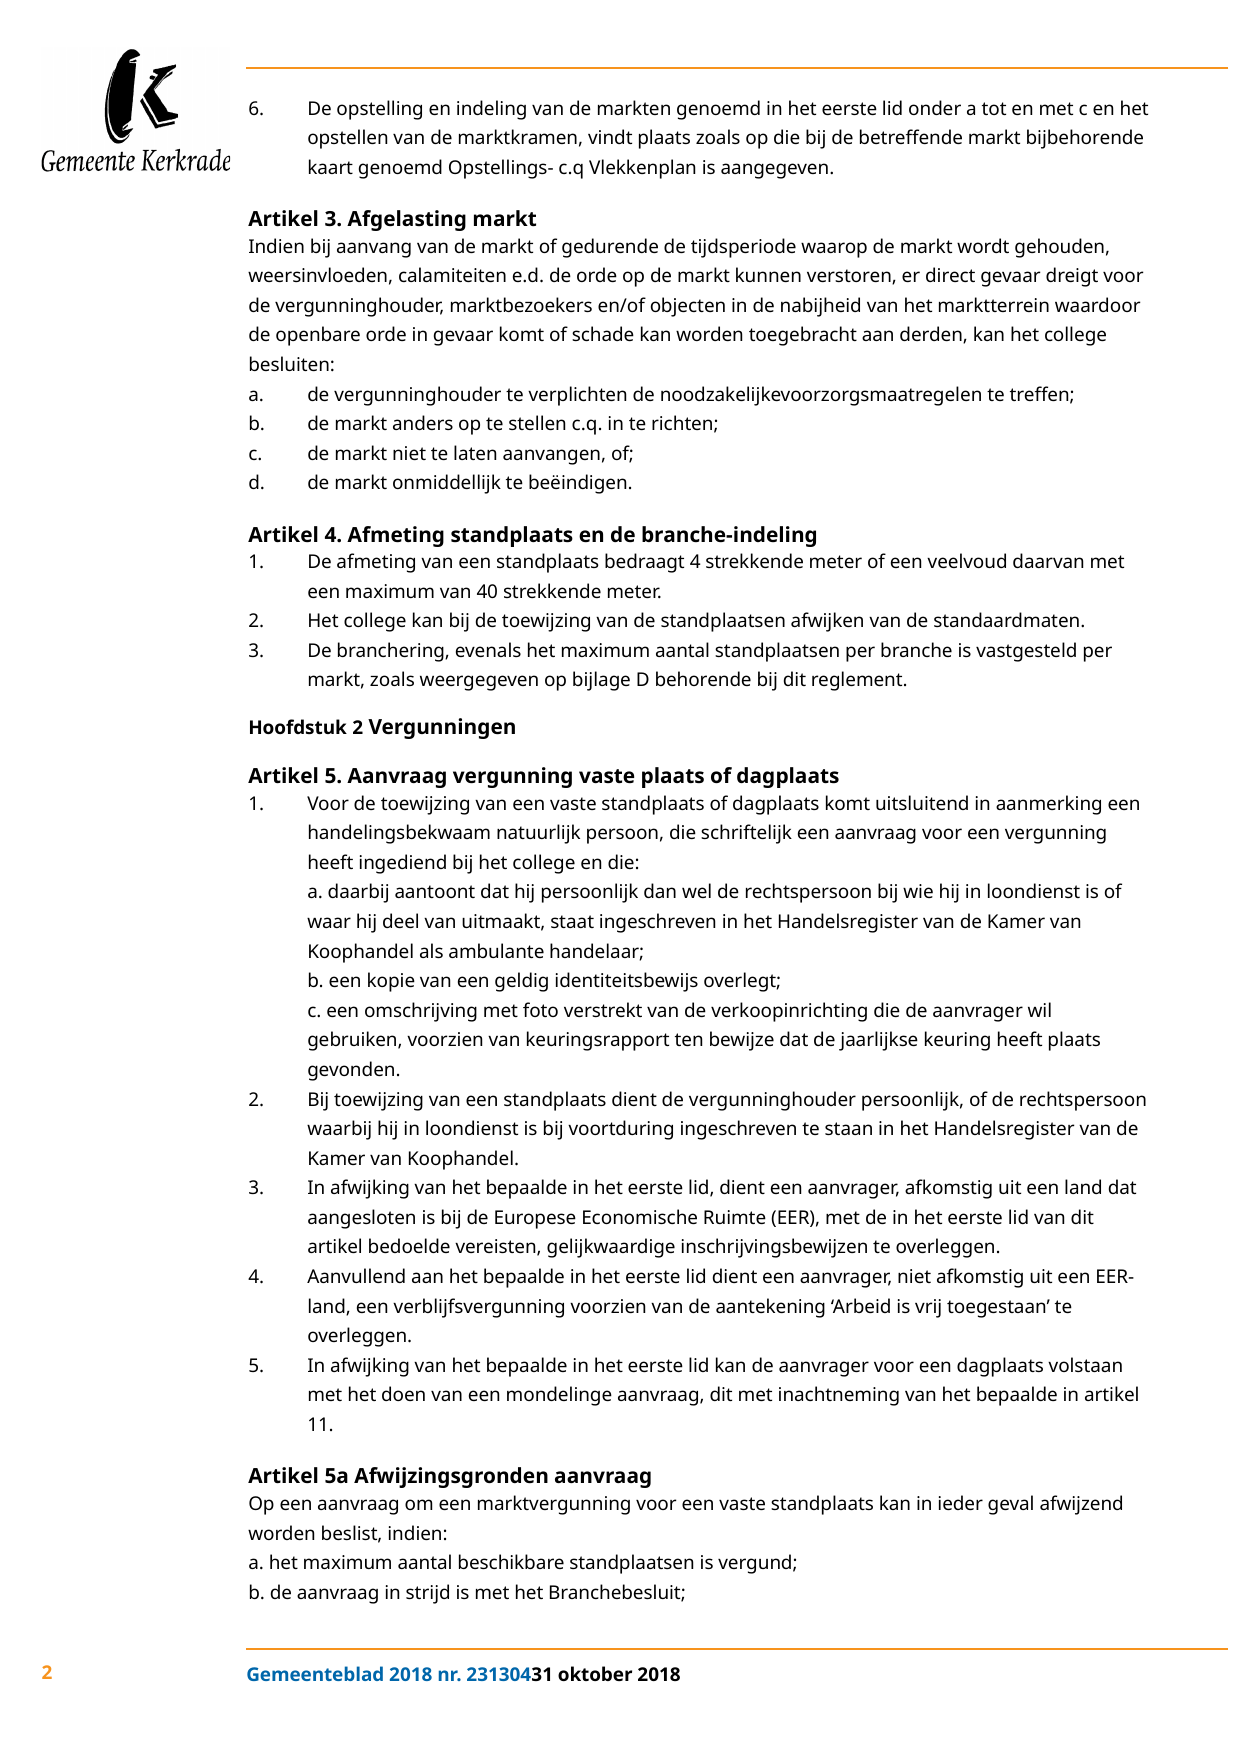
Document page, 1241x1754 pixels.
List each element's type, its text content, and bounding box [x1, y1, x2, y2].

list De afmeting van een standplaats bedraagt 4 strekkende meter of een veelvoud daarvan met een maximum van 40 strekkende meter. [248, 548, 1152, 604]
text Op een aanvraag om een marktvergunning voor een vaste standplaats kan in ieder geval afwijzend worden beslist, indien: [248, 1490, 1152, 1545]
list c. een omschrijving met foto verstrekt van de verkoopinrichting die de aanvrager wil gebruiken, voorzien van keuringsrapport ten bewijze dat de jaarlijkse keuring heeft plaats gevonden. [248, 997, 1152, 1082]
text Indien bij aanvang van de markt of gedurende de tijdsperiode waarop de markt wordt gehouden, weersinvloeden, calamiteiten e.d. de orde op de markt kunnen verstoren, er direct gevaar dreigt voor de vergunninghouder, marktbezoekers en/of objecten in de nabijheid van het marktterrein waardoor de openbare orde in gevaar komt of schade kan worden toegebracht aan derden, kan het college besluiten: [248, 233, 1152, 377]
list de markt onmiddellijk te beëindigen. [248, 469, 1152, 495]
list De opstelling en indeling van de markten genoemd in het eerste lid onder a tot en met c en het opstellen van de marktkramen, vindt plaats zoals op die bij de betreffende markt bijbehorende kaart genoemd Opstellings- c.q Vlekkenplan is aangegeven. [248, 95, 1152, 180]
list Voor de toewijzing van een vaste standplaats of dagplaats komt uitsluitend in aanmerking een handelingsbekwaam natuurlijk persoon, die schriftelijk een aanvraag voor een vergunning heeft ingediend bij het college en die: [248, 790, 1152, 875]
list Bij toewijzing van een standplaats dient de vergunninghouder persoonlijk, of de rechtspersoon waarbij hij in loondienst is bij voortduring ingeschreven te staan in het Handelsregister van de Kamer van Koophandel. [248, 1086, 1152, 1171]
text b. de aanvraag in strijd is met het Branchebesluit; [248, 1579, 1152, 1604]
list Aanvullend aan het bepaalde in het eerste lid dient een aanvrager, niet afkomstig uit een EER-land, een verblijfsvergunning voorzien van de aantekening ‘Arbeid is vrij toegestaan’ te overleggen. [248, 1263, 1152, 1348]
list de markt anders op te stellen c.q. in te richten; [248, 410, 1152, 436]
list De branchering, evenals het maximum aantal standplaatsen per branche is vastgesteld per markt, zoals weergegeven op bijlage D behorende bij dit reglement. [248, 637, 1152, 692]
list a. daarbij aantoont dat hij persoonlijk dan wel de rechtspersoon bij wie hij in loondienst is of waar hij deel van uitmaakt, staat ingeschreven in het Handelsregister van de Kamer van Koophandel als ambulante handelaar; [248, 879, 1152, 964]
list de markt niet te laten aanvangen, of; [248, 440, 1152, 466]
picture [41, 47, 231, 172]
text Artikel 5. Aanvraag vergunning vaste plaats of dagplaats [248, 762, 1152, 790]
list In afwijking van het bepaalde in het eerste lid, dient een aanvrager, afkomstig uit een land dat aangesloten is bij de Europese Economische Ruimte (EER), met de in het eerste lid van dit artikel bedoelde vereisten, gelijkwaardige inschrijvingsbewijzen te overleggen. [248, 1174, 1152, 1259]
text Artikel 4. Afmeting standplaats en de branche-indeling [248, 520, 1152, 548]
text a. het maximum aantal beschikbare standplaatsen is vergund; [248, 1549, 1152, 1575]
list b. een kopie van een geldig identiteitsbewijs overlegt; [248, 967, 1152, 993]
list Het college kan bij de toewijzing van de standplaatsen afwijken van de standaardmaten. [248, 607, 1152, 633]
text Artikel 5a Afwijzingsgronden aanvraag [248, 1462, 1152, 1490]
list In afwijking van het bepaalde in het eerste lid kan de aanvrager voor een dagplaats volstaan met het doen van een mondelinge aanvraag, dit met inachtneming van het bepaalde in artikel 11. [248, 1352, 1152, 1437]
list de vergunninghouder te verplichten de noodzakelijkevoorzorgsmaatregelen te treffen; [248, 381, 1152, 406]
text Artikel 3. Afgelasting markt [248, 204, 1152, 233]
text Hoofdstuk 2 Vergunningen [248, 712, 1152, 741]
